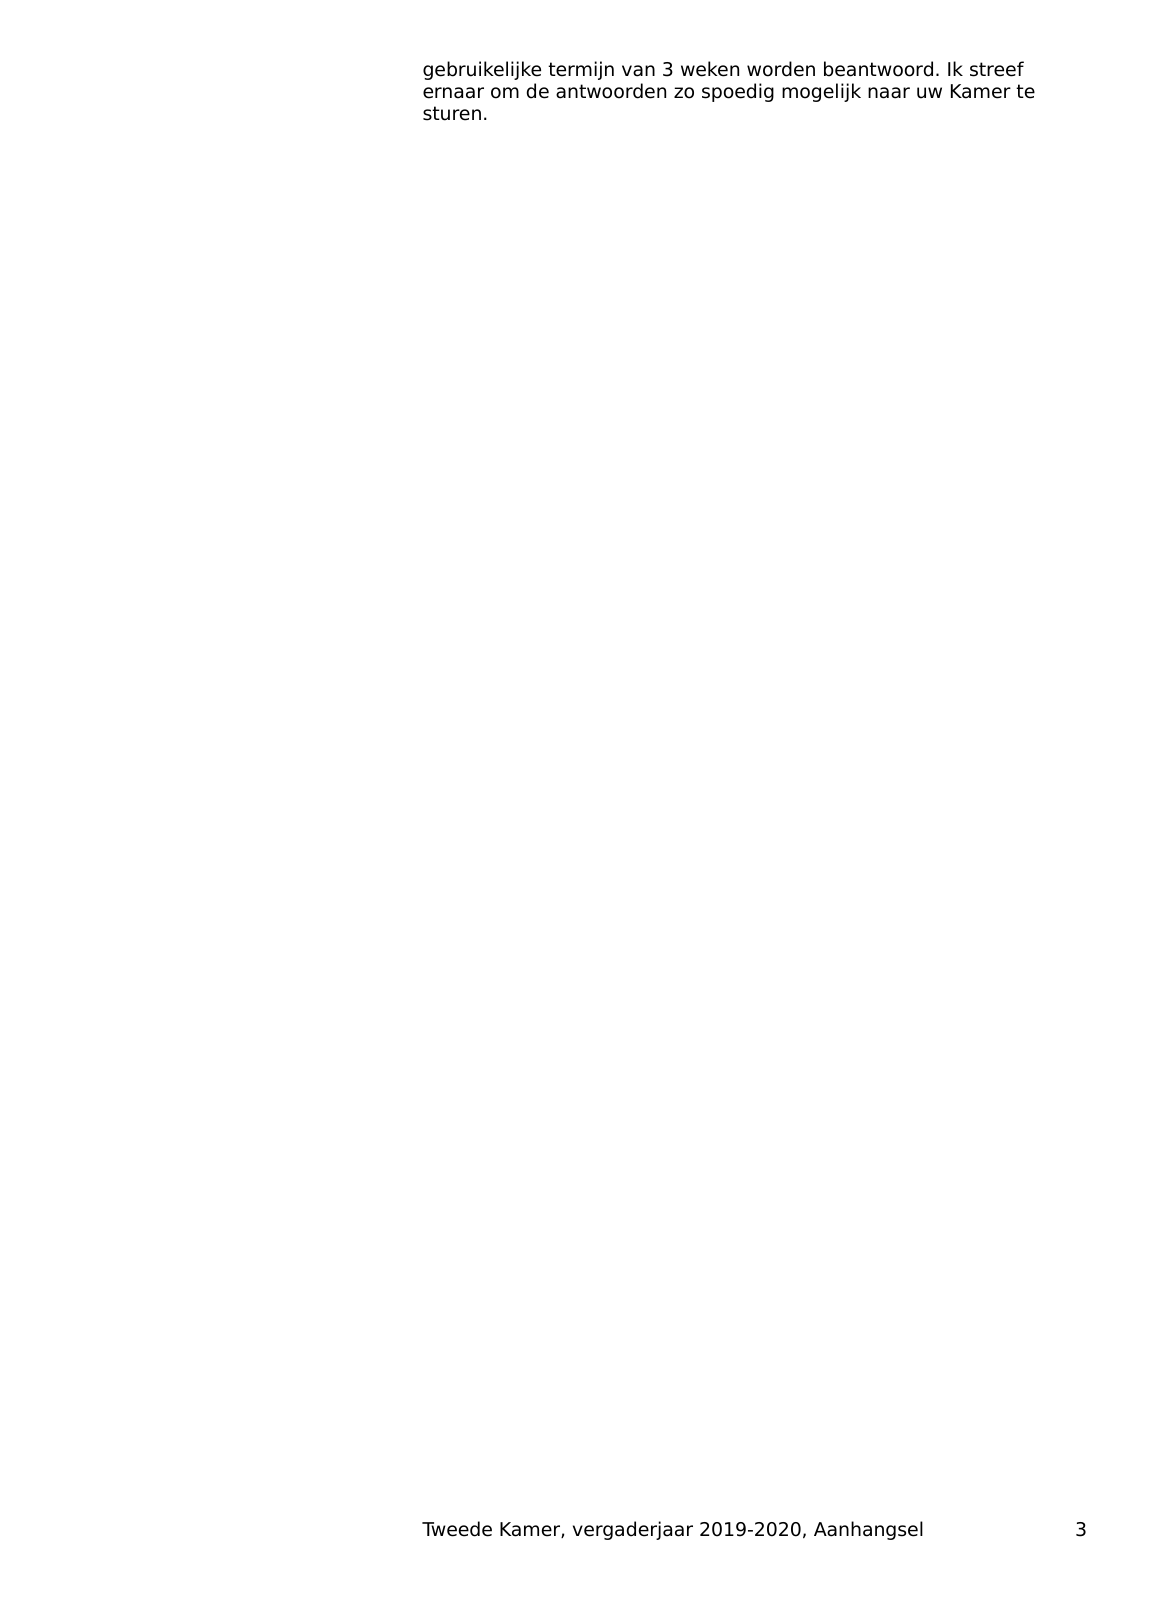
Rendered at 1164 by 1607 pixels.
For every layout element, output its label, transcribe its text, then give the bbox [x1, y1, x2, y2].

text gebruikelijke termijn van 3 weken worden beantwoord. Ik streef ernaar om de antwoorden zo spoedig mogelijk naar uw Kamer te sturen. [422, 59, 1087, 125]
